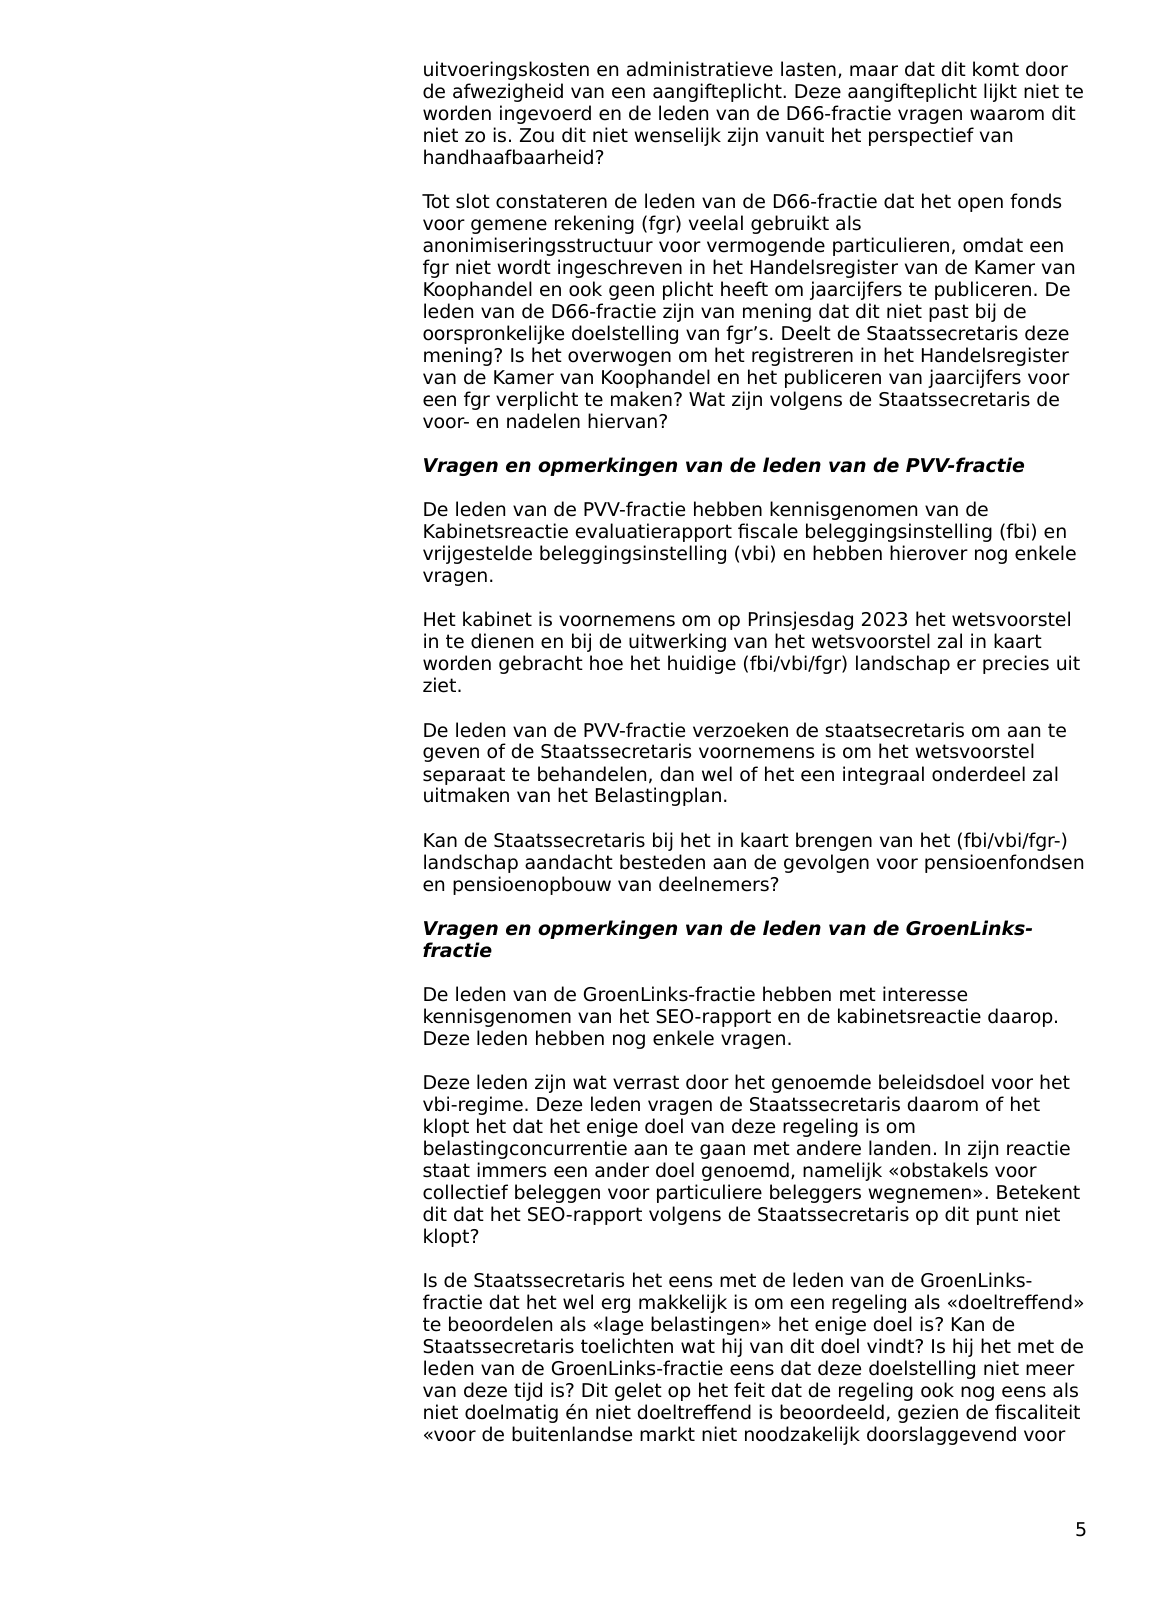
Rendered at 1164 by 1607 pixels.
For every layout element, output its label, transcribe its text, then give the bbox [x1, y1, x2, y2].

text Deze leden zijn wat verrast door het genoemde beleidsdoel voor het vbi-regime. Deze leden vragen de Staatssecretaris daarom of het klopt het dat het enige doel van deze regeling is om belastingconcurrentie aan te gaan met andere landen. In zijn reactie staat immers een ander doel genoemd, namelijk «obstakels voor collectief beleggen voor particuliere beleggers wegnemen». Betekent dit dat het SEO-rapport volgens de Staatssecretaris op dit punt niet klopt? [422, 1072, 1087, 1248]
text Tot slot constateren de leden van de D66-fractie dat het open fonds voor gemene rekening (fgr) veelal gebruikt als anonimiseringsstructuur voor vermogende particulieren, omdat een fgr niet wordt ingeschreven in het Handelsregister van de Kamer van Koophandel en ook geen plicht heeft om jaarcijfers te publiceren. De leden van de D66-fractie zijn van mening dat dit niet past bij de oorspronkelijke doelstelling van fgr’s. Deelt de Staatssecretaris deze mening? Is het overwogen om het registreren in het Handelsregister van de Kamer van Koophandel en het publiceren van jaarcijfers voor een fgr verplicht te maken? Wat zijn volgens de Staatssecretaris de voor- en nadelen hiervan? [422, 191, 1087, 433]
subtitle Vragen en opmerkingen van de leden van de GroenLinks-fractie [422, 918, 1087, 962]
text Is de Staatssecretaris het eens met de leden van de GroenLinks-fractie dat het wel erg makkelijk is om een regeling als «doeltreffend» te beoordelen als «lage belastingen» het enige doel is? Kan de Staatssecretaris toelichten wat hij van dit doel vindt? Is hij het met de leden van de GroenLinks-fractie eens dat deze doelstelling niet meer van deze tijd is? Dit gelet op het feit dat de regeling ook nog eens als niet doelmatig én niet doeltreffend is beoordeeld, gezien de fiscaliteit «voor de buitenlandse markt niet noodzakelijk doorslaggevend voor [422, 1270, 1087, 1446]
text Kan de Staatssecretaris bij het in kaart brengen van het (fbi/vbi/fgr-) landschap aandacht besteden aan de gevolgen voor pensioenfondsen en pensioenopbouw van deelnemers? [422, 829, 1087, 896]
text uitvoeringskosten en administratieve lasten, maar dat dit komt door de afwezigheid van een aangifteplicht. Deze aangifteplicht lijkt niet te worden ingevoerd en de leden van de D66-fractie vragen waarom dit niet zo is. Zou dit niet wenselijk zijn vanuit het perspectief van handhaafbaarheid? [422, 59, 1087, 169]
text De leden van de PVV-fractie hebben kennisgenomen van de Kabinetsreactie evaluatierapport fiscale beleggingsinstelling (fbi) en vrijgestelde beleggingsinstelling (vbi) en hebben hierover nog enkele vragen. [422, 499, 1087, 587]
subtitle Vragen en opmerkingen van de leden van de PVV-fractie [422, 455, 1087, 477]
text De leden van de GroenLinks-fractie hebben met interesse kennisgenomen van het SEO-rapport en de kabinetsreactie daarop. Deze leden hebben nog enkele vragen. [422, 984, 1087, 1050]
text De leden van de PVV-fractie verzoeken de staatsecretaris om aan te geven of de Staatssecretaris voornemens is om het wetsvoorstel separaat te behandelen, dan wel of het een integraal onderdeel zal uitmaken van het Belastingplan. [422, 719, 1087, 807]
text Het kabinet is voornemens om op Prinsjesdag 2023 het wetsvoorstel in te dienen en bij de uitwerking van het wetsvoorstel zal in kaart worden gebracht hoe het huidige (fbi/vbi/fgr) landschap er precies uit ziet. [422, 609, 1087, 697]
